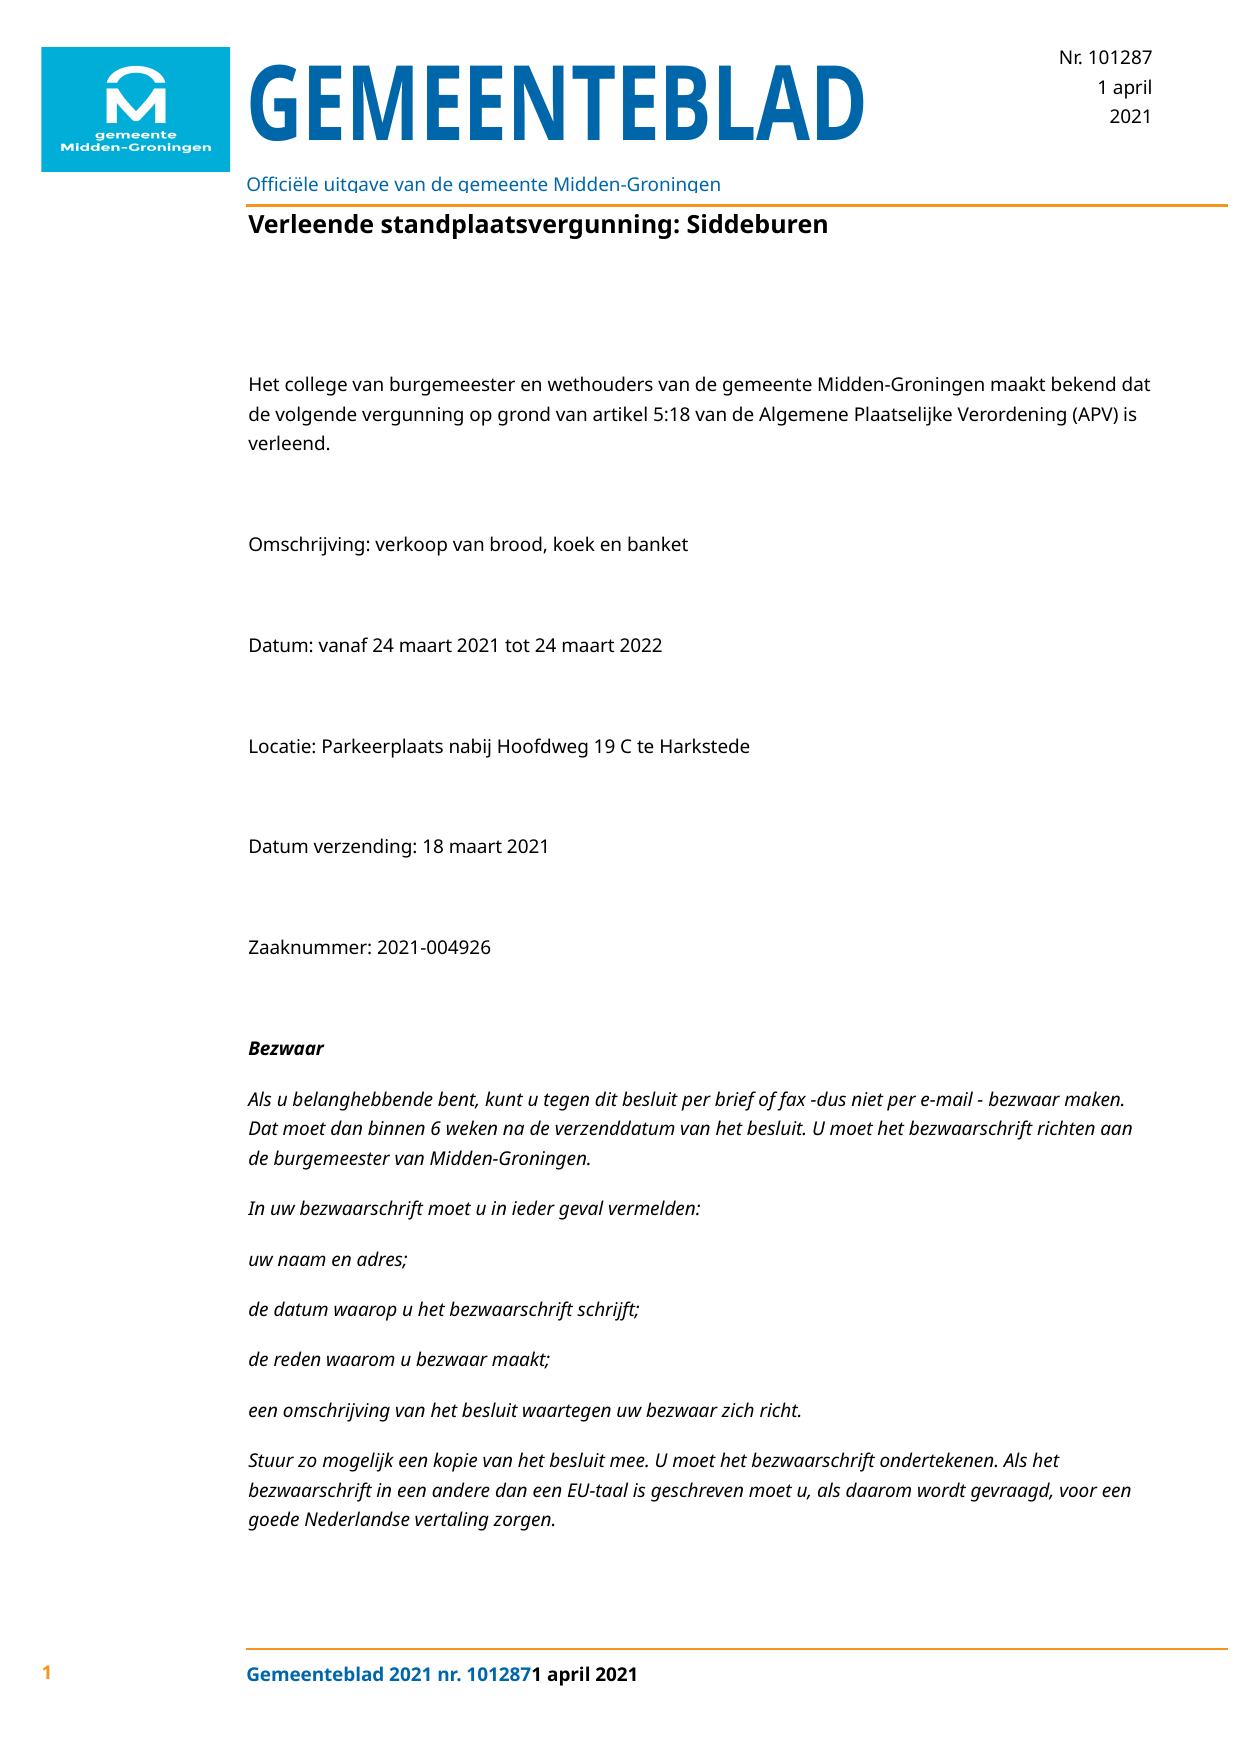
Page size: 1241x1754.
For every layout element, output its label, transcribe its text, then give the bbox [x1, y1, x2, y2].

text Stuur zo mogelijk een kopie van het besluit mee. U moet het bezwaarschrift ondertekenen. Als het bezwaarschrift in een andere dan een EU-taal is geschreven moet u, als daarom wordt gevraagd, voor een goede Nederlandse vertaling zorgen. [248, 1447, 1152, 1532]
picture [107, 89, 165, 122]
text Locatie: Parkeerplaats nabij Hoofdweg 19 C te Harkstede [248, 733, 1152, 758]
text Verleende standplaatsvergunning: Siddeburen [248, 207, 1152, 241]
text de datum waarop u het bezwaarschrift schrijft; [248, 1296, 1152, 1322]
text Het college van burgemeester en wethouders van de gemeente Midden-Groningen maakt bekend dat de volgende vergunning op grond van artikel 5:18 van de Algemene Plaatselijke Verordening (APV) is verleend. [248, 371, 1152, 456]
text de reden waarom u bezwaar maakt; [248, 1347, 1152, 1372]
text Bezwaar [248, 1035, 1152, 1061]
text Datum verzending: 18 maart 2021 [248, 834, 1152, 859]
text uw naam en adres; [248, 1246, 1152, 1271]
text Als u belanghebbende bent, kunt u tegen dit besluit per brief of fax -dus niet per e-mail - bezwaar maken. Dat moet dan binnen 6 weken na de verzenddatum van het besluit. U moet het bezwaarschrift richten aan de burgemeester van Midden-Groningen. [248, 1086, 1152, 1171]
text In uw bezwaarschrift moet u in ieder geval vermelden: [248, 1195, 1152, 1221]
text Datum: vanaf 24 maart 2021 tot 24 maart 2022 [248, 632, 1152, 658]
picture [184, 146, 190, 153]
text Zaaknummer: 2021-004926 [248, 934, 1152, 960]
text een omschrijving van het besluit waartegen uw bezwaar zich richt. [248, 1397, 1152, 1423]
text Omschrijving: verkoop van brood, koek en banket [248, 531, 1152, 557]
picture [108, 66, 164, 82]
